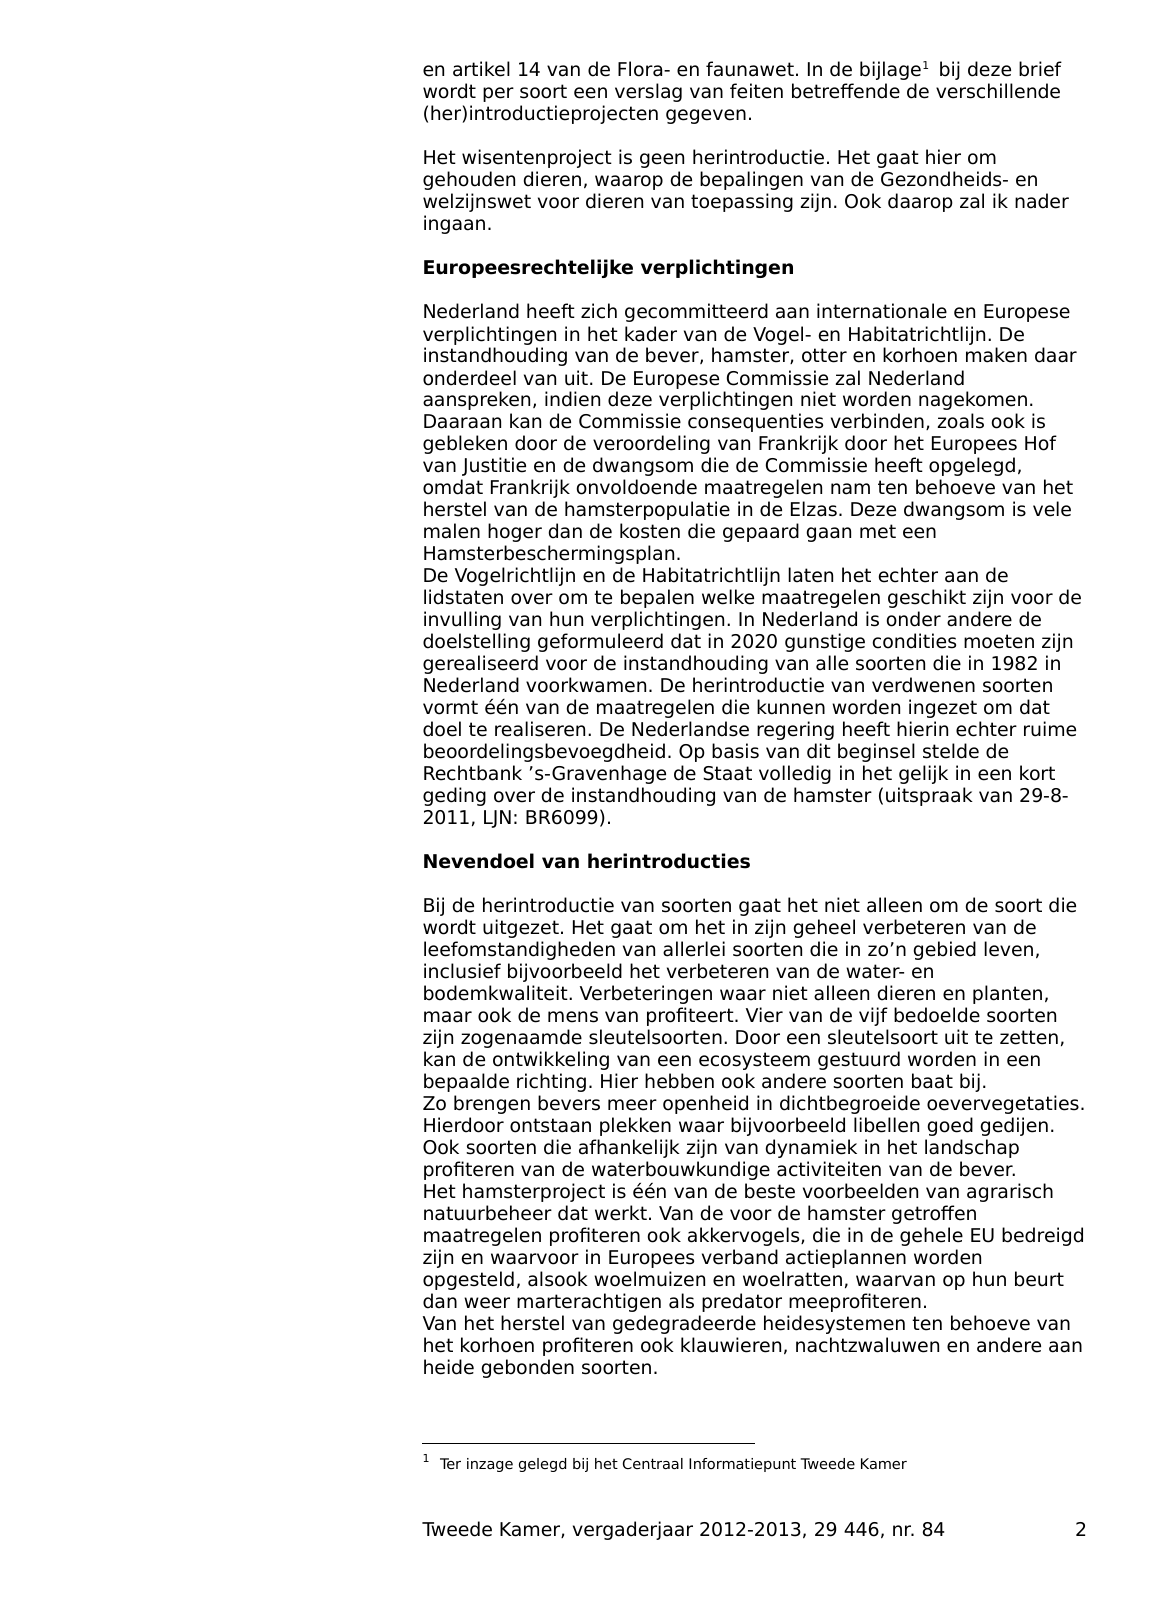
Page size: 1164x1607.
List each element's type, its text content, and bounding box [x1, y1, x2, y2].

text Zo brengen bevers meer openheid in dichtbegroeide oevervegetaties. Hierdoor ontstaan plekken waar bijvoorbeeld libellen goed gedijen. Ook soorten die afhankelijk zijn van dynamiek in het landschap profiteren van de waterbouwkundige activiteiten van de bever. [422, 1093, 1087, 1181]
text Het hamsterproject is één van de beste voorbeelden van agrarisch natuurbeheer dat werkt. Van de voor de hamster getroffen maatregelen profiteren ook akkervogels, die in de gehele EU bedreigd zijn en waarvoor in Europees verband actieplannen worden opgesteld, alsook woelmuizen en woelratten, waarvan op hun beurt dan weer marterachtigen als predator meeprofiteren. [422, 1181, 1087, 1313]
subtitle Nevendoel van herintroducties [422, 851, 1087, 873]
subtitle Europeesrechtelijke verplichtingen [422, 257, 1087, 279]
text Het wisentenproject is geen herintroductie. Het gaat hier om gehouden dieren, waarop de bepalingen van de Gezondheids- en welzijnswet voor dieren van toepassing zijn. Ook daarop zal ik nader ingaan. [422, 147, 1087, 235]
text Bij de herintroductie van soorten gaat het niet alleen om de soort die wordt uitgezet. Het gaat om het in zijn geheel verbeteren van de leefomstandigheden van allerlei soorten die in zo’n gebied leven, inclusief bijvoorbeeld het verbeteren van de water- en bodemkwaliteit. Verbeteringen waar niet alleen dieren en planten, maar ook de mens van profiteert. Vier van de vijf bedoelde soorten zijn zogenaamde sleutelsoorten. Door een sleutelsoort uit te zetten, kan de ontwikkeling van een ecosysteem gestuurd worden in een bepaalde richting. Hier hebben ook andere soorten baat bij. [422, 895, 1087, 1093]
text De Vogelrichtlijn en de Habitatrichtlijn laten het echter aan de lidstaten over om te bepalen welke maatregelen geschikt zijn voor de invulling van hun verplichtingen. In Nederland is onder andere de doelstelling geformuleerd dat in 2020 gunstige condities moeten zijn gerealiseerd voor de instandhouding van alle soorten die in 1982 in Nederland voorkwamen. De herintroductie van verdwenen soorten vormt één van de maatregelen die kunnen worden ingezet om dat doel te realiseren. De Nederlandse regering heeft hierin echter ruime beoordelingsbevoegdheid. Op basis van dit beginsel stelde de Rechtbank ’s-Gravenhage de Staat volledig in het gelijk in een kort geding over de instandhouding van de hamster (uitspraak van 29-8-2011, LJN: BR6099). [422, 565, 1087, 829]
text Nederland heeft zich gecommitteerd aan internationale en Europese verplichtingen in het kader van de Vogel- en Habitatrichtlijn. De instandhouding van de bever, hamster, otter en korhoen maken daar onderdeel van uit. De Europese Commissie zal Nederland aanspreken, indien deze verplichtingen niet worden nagekomen. Daaraan kan de Commissie consequenties verbinden, zoals ook is gebleken door de veroordeling van Frankrijk door het Europees Hof van Justitie en de dwangsom die de Commissie heeft opgelegd, omdat Frankrijk onvoldoende maatregelen nam ten behoeve van het herstel van de hamsterpopulatie in de Elzas. Deze dwangsom is vele malen hoger dan de kosten die gepaard gaan met een Hamsterbeschermingsplan. [422, 301, 1087, 565]
text Ter inzage gelegd bij het Centraal Informatiepunt Tweede Kamer [422, 1452, 1087, 1474]
text en artikel 14 van de Flora- en faunawet. In de bijlage bij deze brief wordt per soort een verslag van feiten betreffende de verschillende (her)introductieprojecten gegeven. [422, 59, 1087, 125]
text Van het herstel van gedegradeerde heidesystemen ten behoeve van het korhoen profiteren ook klauwieren, nachtzwaluwen en andere aan heide gebonden soorten. [422, 1313, 1087, 1379]
